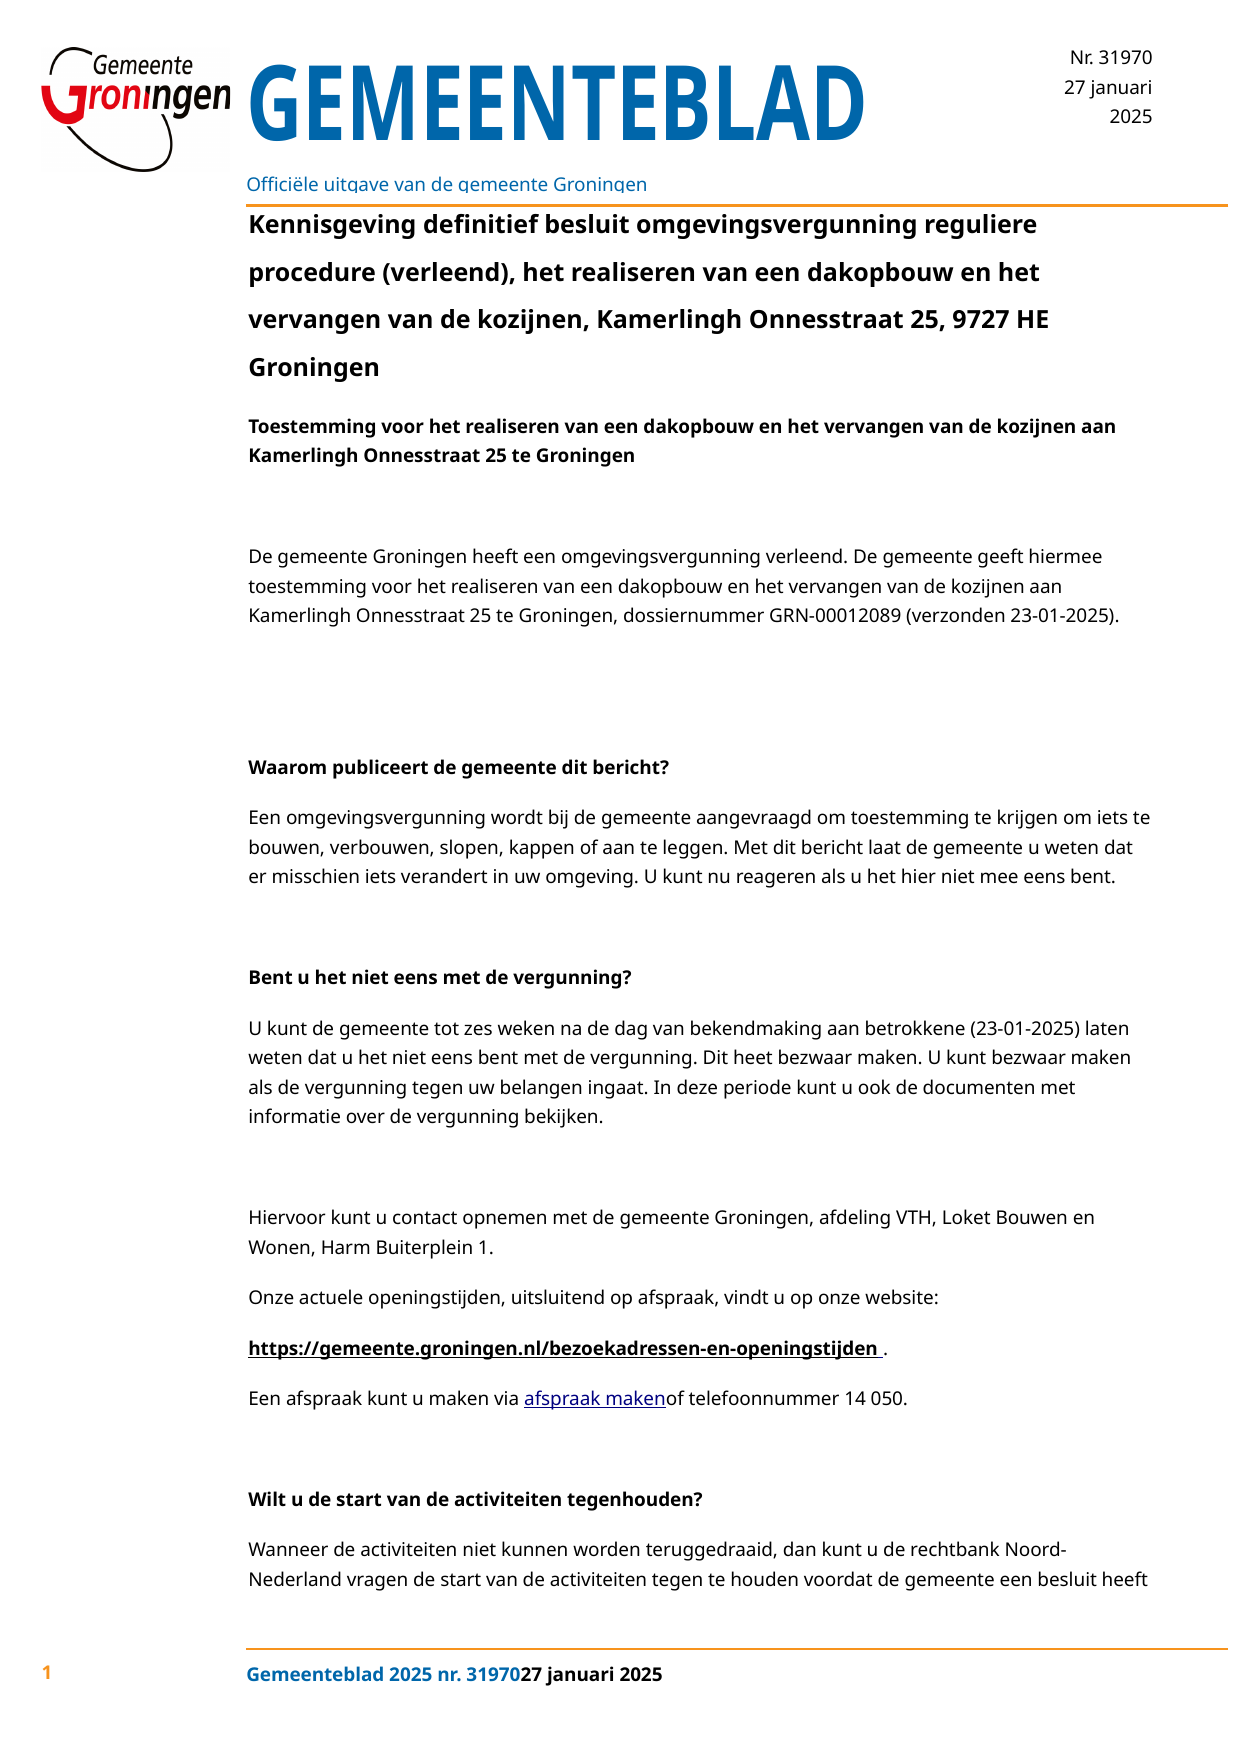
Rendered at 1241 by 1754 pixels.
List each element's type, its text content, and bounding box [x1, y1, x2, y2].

picture [41, 47, 231, 172]
text De gemeente Groningen heeft een omgevingsvergunning verleend. De gemeente geeft hiermee toestemming voor het realiseren van een dakopbouw en het vervangen van de kozijnen aan Kamerlingh Onnesstraat 25 te Groningen, dossiernummer GRN-00012089 (verzonden 23-01-2025). [248, 543, 1152, 628]
text Een afspraak kunt u maken via afspraak makenof telefoonnummer 14 050. [248, 1385, 1152, 1411]
text Hiervoor kunt u contact opnemen met de gemeente Groningen, afdeling VTH, Loket Bouwen en Wonen, Harm Buiterplein 1. [248, 1204, 1152, 1260]
text Toestemming voor het realiseren van een dakopbouw en het vervangen van de kozijnen aan Kamerlingh Onnesstraat 25 te Groningen [248, 413, 1152, 468]
text Waarom publiceert de gemeente dit bericht? [248, 754, 1152, 780]
text Wanneer de activiteiten niet kunnen worden teruggedraaid, dan kunt u de rechtbank Noord-Nederland vragen de start van de activiteiten tegen te houden voordat de gemeente een besluit heeft [248, 1536, 1152, 1592]
text Kennisgeving definitief besluit omgevingsvergunning reguliere procedure (verleend), het realiseren van een dakopbouw en het vervangen van de kozijnen, Kamerlingh Onnesstraat 25, 9727 HE Groningen [248, 207, 1152, 384]
text https://gemeente.groningen.nl/bezoekadressen-en-openingstijden . [248, 1335, 1152, 1361]
text Wilt u de start van de activiteiten tegenhouden? [248, 1486, 1152, 1512]
text Een omgevingsvergunning wordt bij de gemeente aangevraagd om toestemming te krijgen om iets te bouwen, verbouwen, slopen, kappen of aan te leggen. Met dit bericht laat de gemeente u weten dat er misschien iets verandert in uw omgeving. U kunt nu reageren als u het hier niet mee eens bent. [248, 804, 1152, 889]
text Onze actuele openingstijden, uitsluitend op afspraak, vindt u op onze website: [248, 1284, 1152, 1310]
text U kunt de gemeente tot zes weken na de dag van bekendmaking aan betrokkene (23-01-2025) laten weten dat u het niet eens bent met de vergunning. Dit heet bezwaar maken. U kunt bezwaar maken als de vergunning tegen uw belangen ingaat. In deze periode kunt u ook de documenten met informatie over de vergunning bekijken. [248, 1015, 1152, 1129]
text Bent u het niet eens met de vergunning? [248, 964, 1152, 990]
